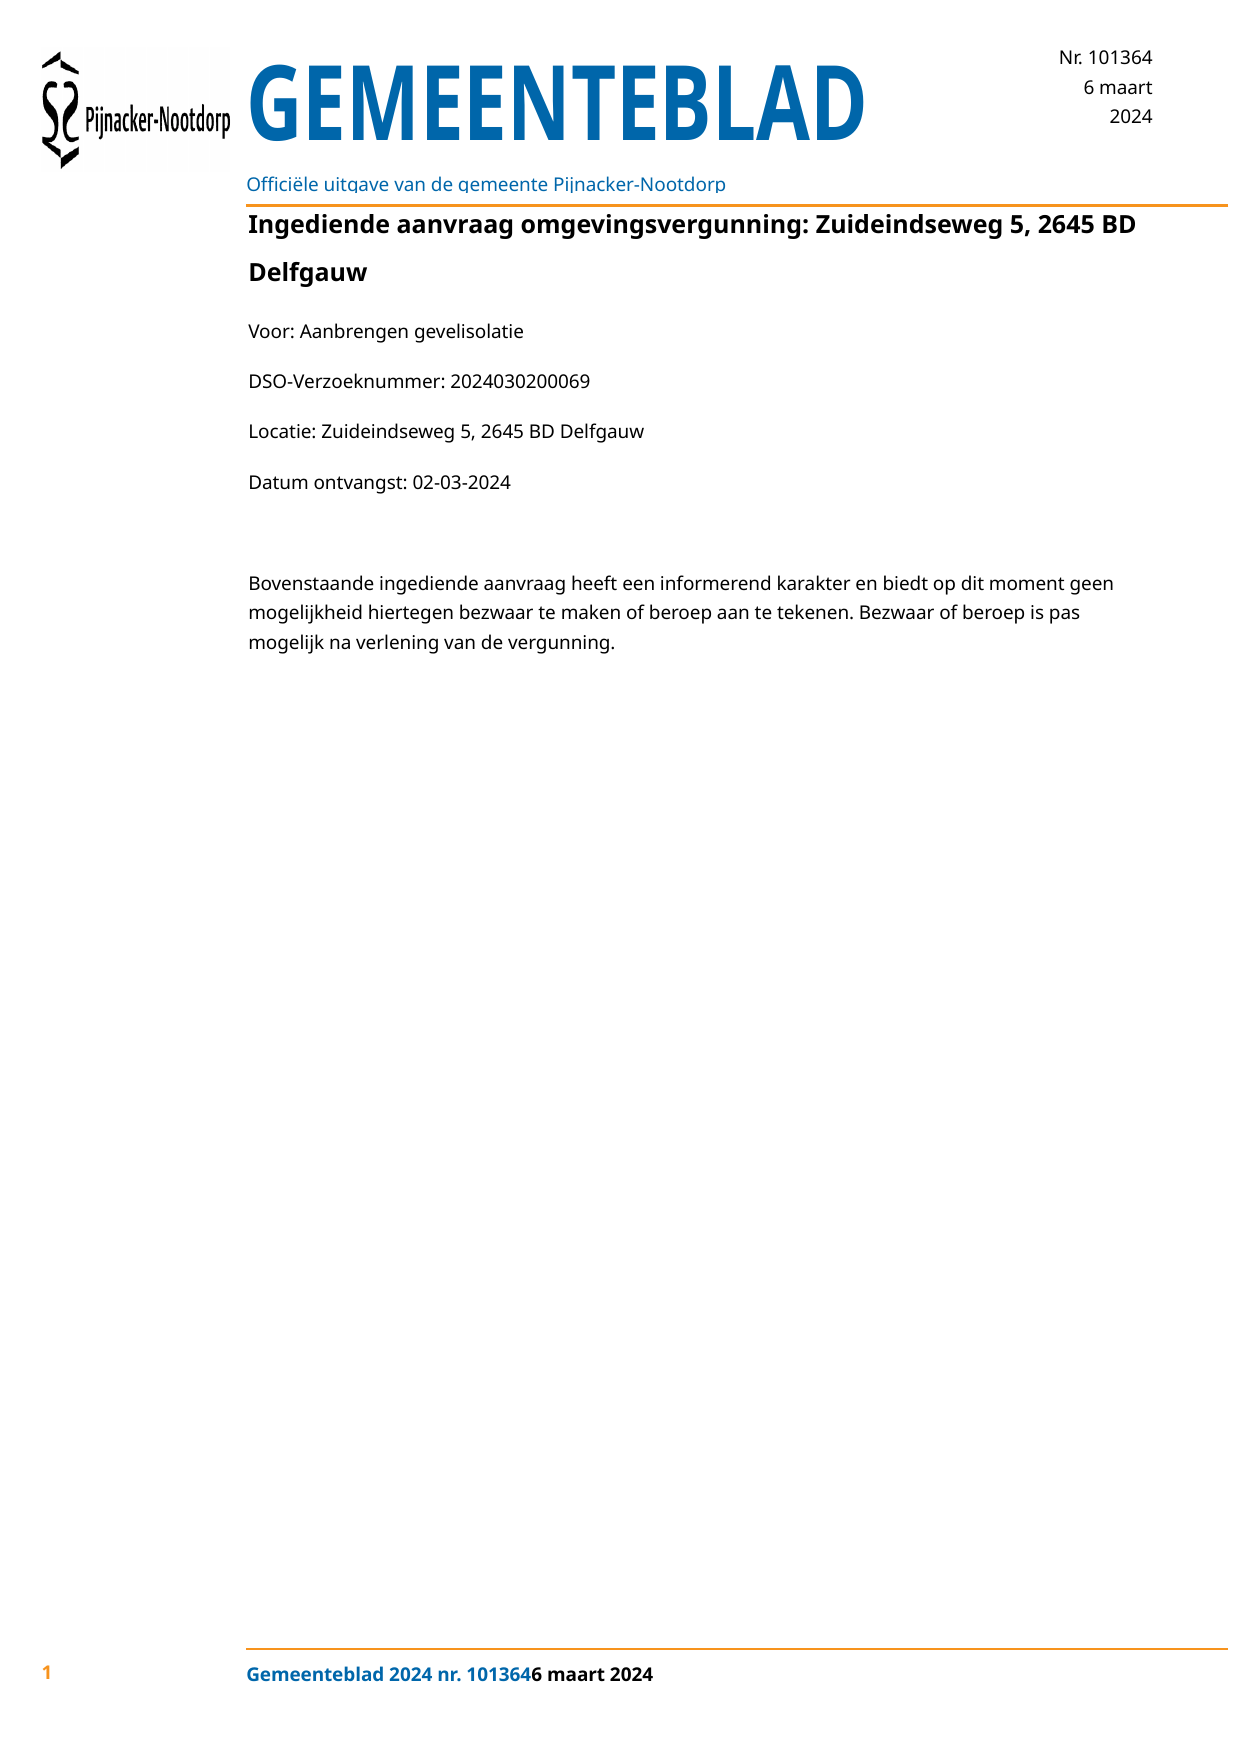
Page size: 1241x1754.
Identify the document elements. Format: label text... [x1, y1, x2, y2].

text DSO-Verzoeknummer: 2024030200069 [248, 368, 1152, 394]
text Datum ontvangst: 02-03-2024 [248, 469, 1152, 495]
text Voor: Aanbrengen gevelisolatie [248, 318, 1152, 344]
text Ingediende aanvraag omgevingsvergunning: Zuideindseweg 5, 2645 BD Delfgauw [248, 207, 1152, 288]
text Locatie: Zuideindseweg 5, 2645 BD Delfgauw [248, 419, 1152, 444]
text Bovenstaande ingediende aanvraag heeft een informerend karakter en biedt op dit moment geen mogelijkheid hiertegen bezwaar te maken of beroep aan te tekenen. Bezwaar of beroep is pas mogelijk na verlening van de vergunning. [248, 570, 1152, 655]
picture [41, 47, 231, 172]
